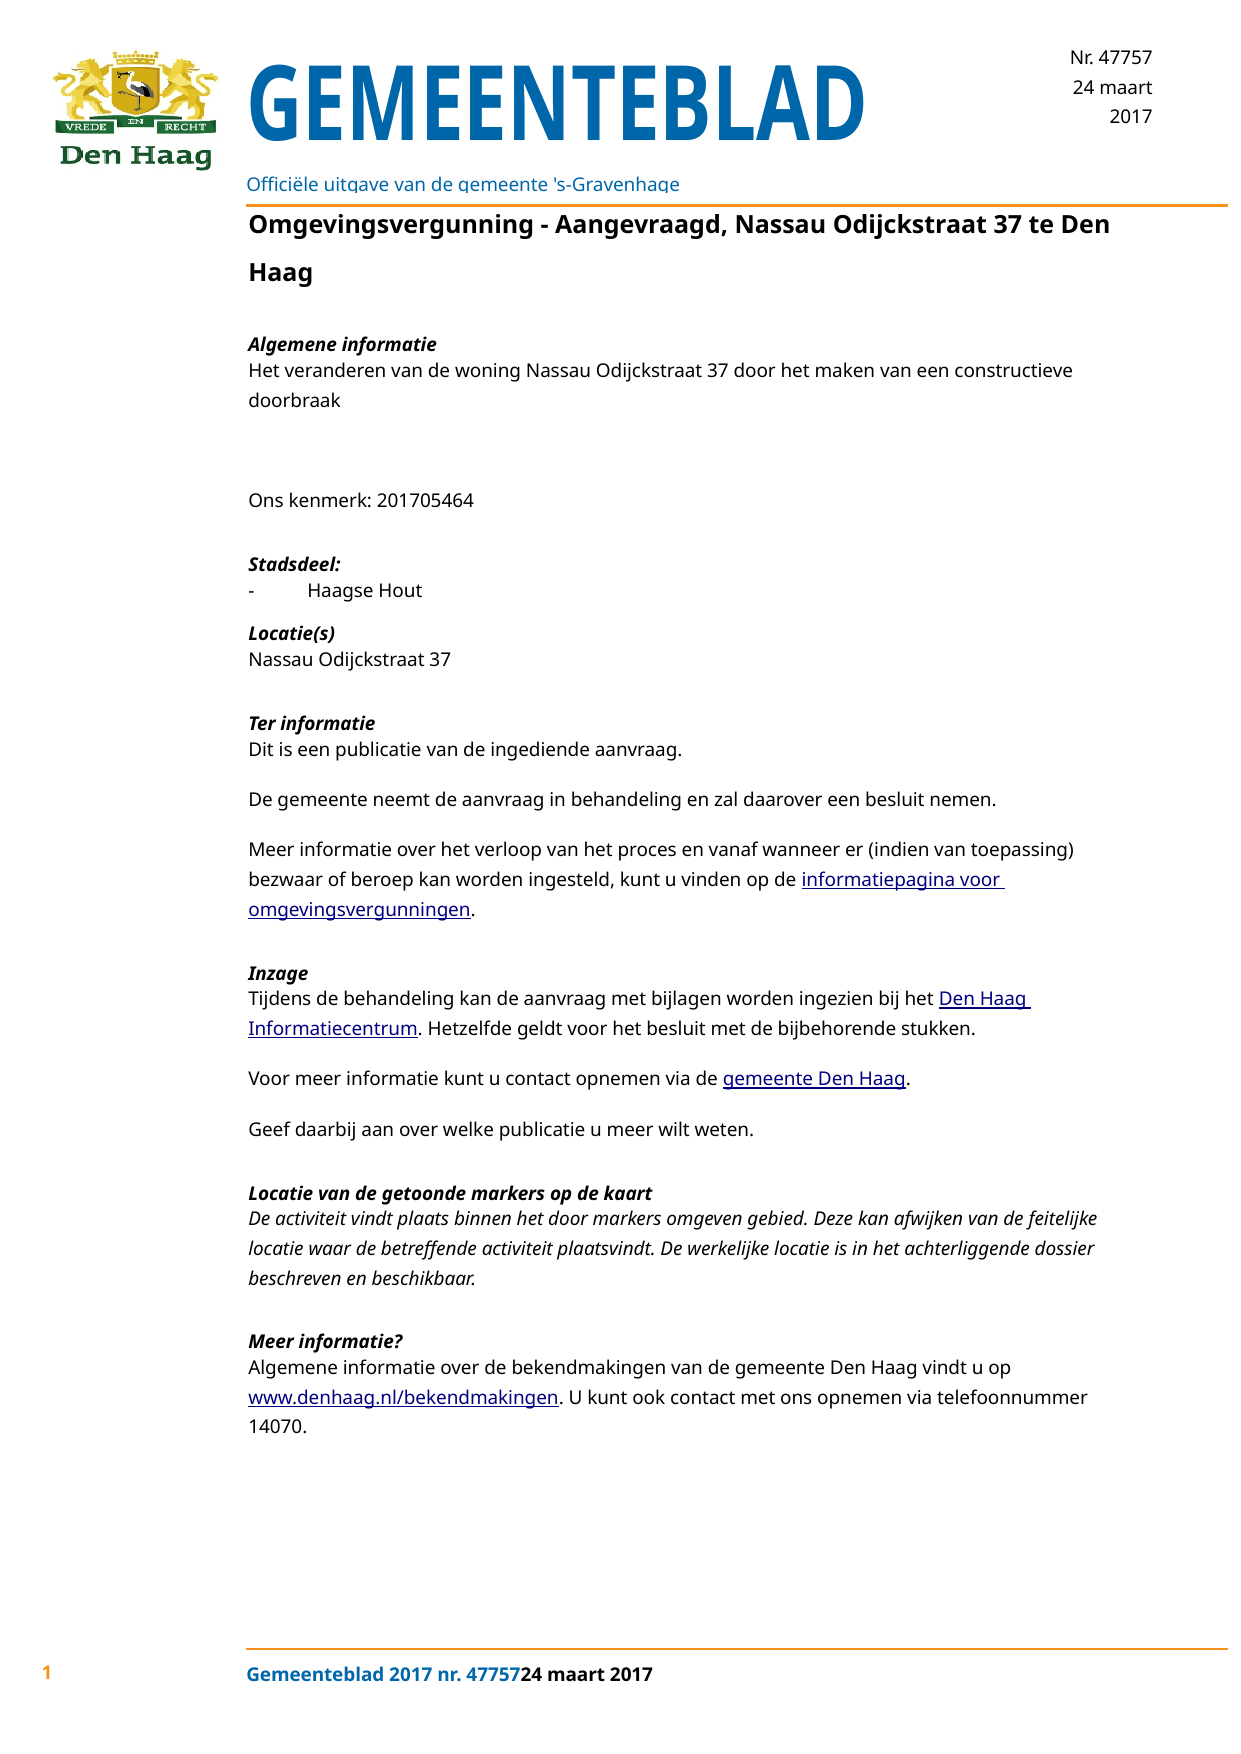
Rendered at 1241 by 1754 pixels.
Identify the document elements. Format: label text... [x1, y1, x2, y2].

text Omgevingsvergunning - Aangevraagd, Nassau Odijckstraat 37 te Den Haag [248, 207, 1152, 288]
text Locatie(s) [248, 620, 1152, 646]
text Algemene informatie [248, 331, 1152, 357]
text De activiteit vindt plaats binnen het door markers omgeven gebied. Deze kan afwijken van de feitelijke locatie waar de betreffende activiteit plaatsvindt. De werkelijke locatie is in het achterliggende dossier beschreven en beschikbaar. [248, 1206, 1152, 1291]
text Meer informatie over het verloop van het proces en vanaf wanneer er (indien van toepassing) bezwaar of beroep kan worden ingesteld, kunt u vinden op de informatiepagina voor omgevingsvergunningen. [248, 837, 1152, 922]
text Ter informatie [248, 710, 1152, 736]
text Stadsdeel: [248, 552, 1152, 577]
text Nassau Odijckstraat 37 [248, 646, 1152, 672]
picture [41, 47, 231, 172]
text Inzage [248, 960, 1152, 986]
text Voor meer informatie kunt u contact opnemen via de gemeente Den Haag. [248, 1066, 1152, 1091]
text Locatie van de getoonde markers op de kaart [248, 1180, 1152, 1206]
text Tijdens de behandeling kan de aanvraag met bijlagen worden ingezien bij het Den Haag Informatiecentrum. Hetzelfde geldt voor het besluit met de bijbehorende stukken. [248, 986, 1152, 1041]
text Ons kenmerk: 201705464 [248, 488, 1152, 513]
text De gemeente neemt de aanvraag in behandeling en zal daarover een besluit nemen. [248, 786, 1152, 812]
text Meer informatie? [248, 1329, 1152, 1354]
text Algemene informatie over de bekendmakingen van de gemeente Den Haag vindt u op www.denhaag.nl/bekendmakingen. U kunt ook contact met ons opnemen via telefoonnummer 14070. [248, 1354, 1152, 1439]
text Dit is een publicatie van de ingediende aanvraag. [248, 736, 1152, 762]
text Geef daarbij aan over welke publicatie u meer wilt weten. [248, 1116, 1152, 1142]
text Het veranderen van de woning Nassau Odijckstraat 37 door het maken van een constructieve doorbraak [248, 357, 1152, 412]
list Haagse Hout [248, 577, 1152, 603]
